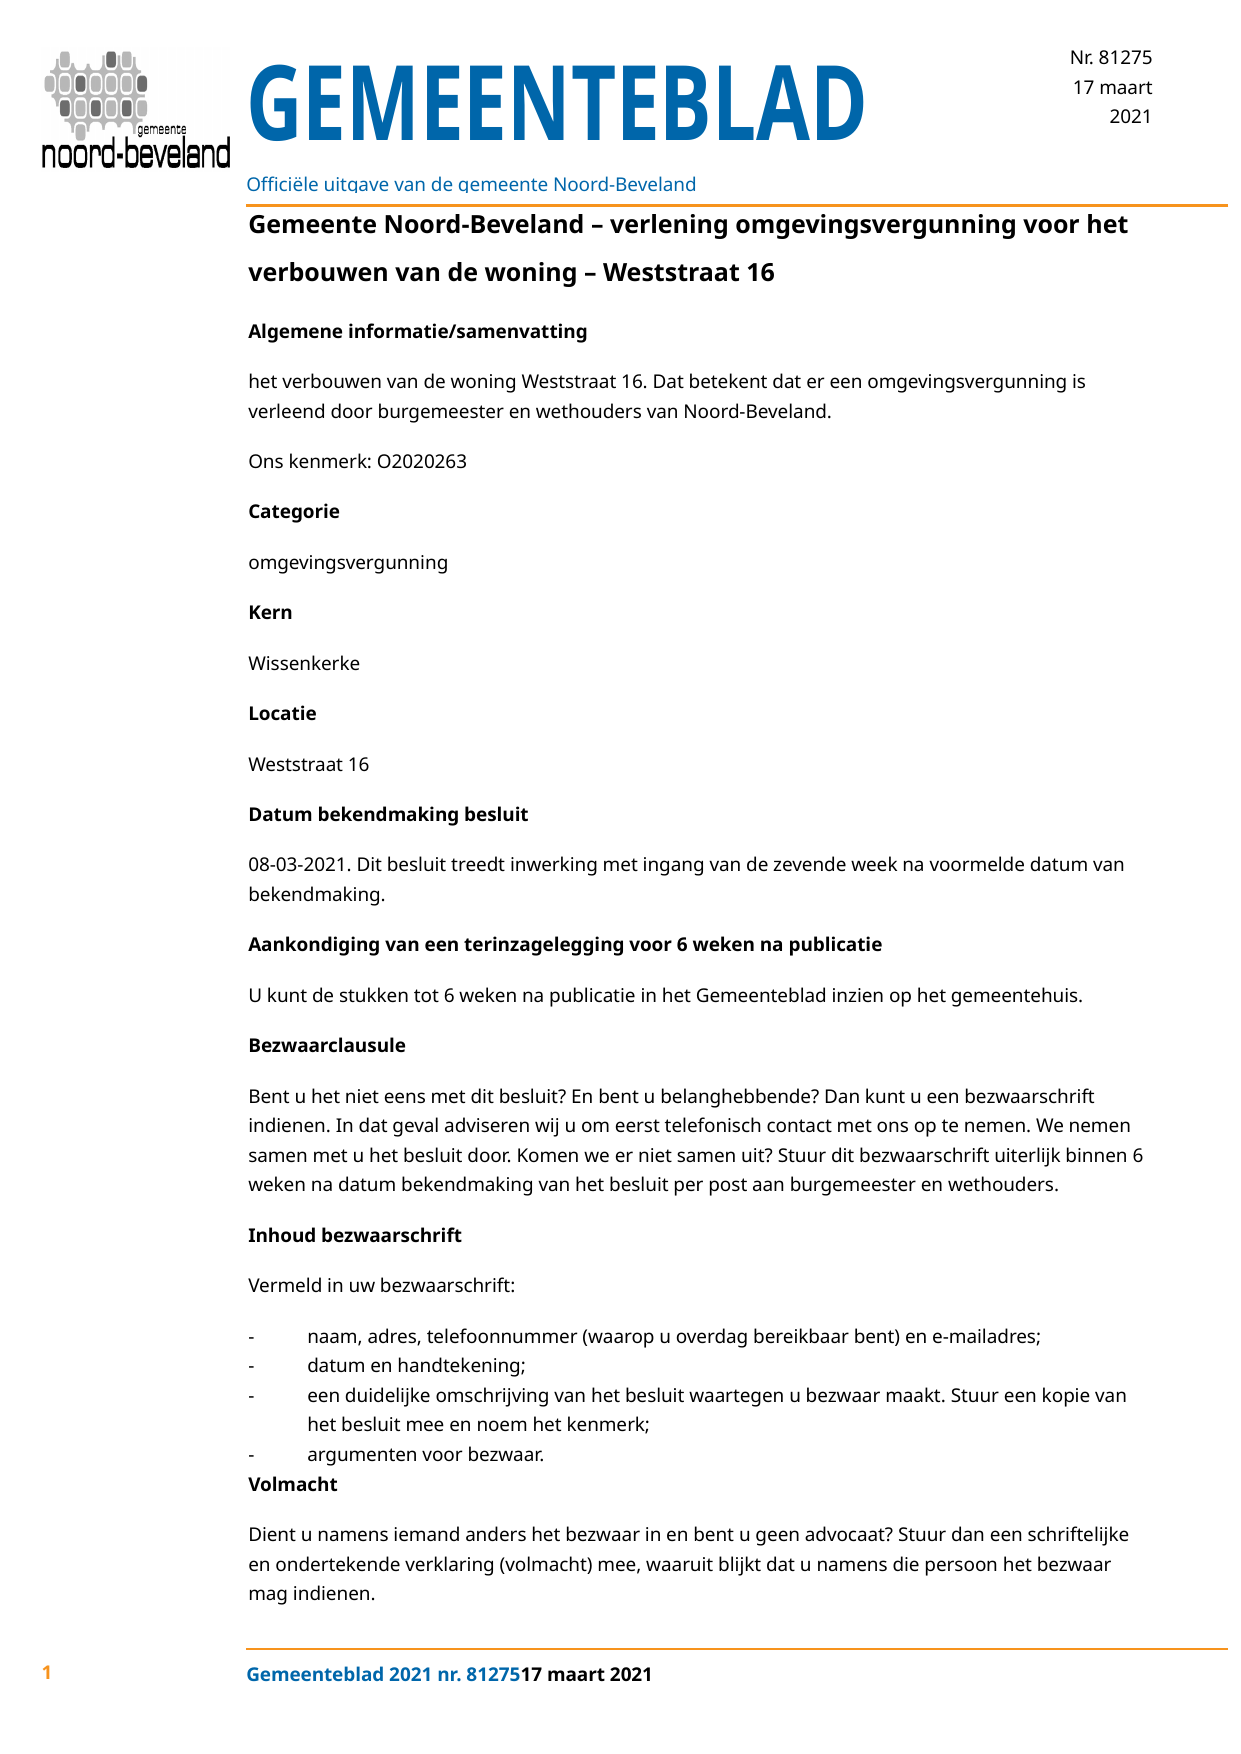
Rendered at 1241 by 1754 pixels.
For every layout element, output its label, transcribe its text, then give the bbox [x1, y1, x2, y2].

text Inhoud bezwaarschrift [248, 1222, 1152, 1248]
list naam, adres, telefoonnummer (waarop u overdag bereikbaar bent) en e-mailadres; [248, 1323, 1152, 1349]
text Algemene informatie/samenvatting [248, 318, 1152, 344]
text Volmacht [248, 1471, 1152, 1497]
text Weststraat 16 [248, 751, 1152, 777]
text Bezwaarclausule [248, 1032, 1152, 1058]
text Gemeente Noord-Beveland – verlening omgevingsvergunning voor het verbouwen van de woning – Weststraat 16 [248, 207, 1152, 288]
list argumenten voor bezwaar. [248, 1441, 1152, 1467]
picture [41, 47, 231, 172]
text Kern [248, 599, 1152, 625]
list datum en handtekening; [248, 1352, 1152, 1378]
text Locatie [248, 700, 1152, 726]
text Ons kenmerk: O2020263 [248, 448, 1152, 474]
text Bent u het niet eens met dit besluit? En bent u belanghebbende? Dan kunt u een bezwaarschrift indienen. In dat geval adviseren wij u om eerst telefonisch contact met ons op te nemen. We nemen samen met u het besluit door. Komen we er niet samen uit? Stuur dit bezwaarschrift uiterlijk binnen 6 weken na datum bekendmaking van het besluit per post aan burgemeester en wethouders. [248, 1083, 1152, 1197]
text Vermeld in uw bezwaarschrift: [248, 1272, 1152, 1298]
text Categorie [248, 499, 1152, 524]
list een duidelijke omschrijving van het besluit waartegen u bezwaar maakt. Stuur een kopie van het besluit mee en noem het kenmerk; [248, 1382, 1152, 1437]
text omgevingsvergunning [248, 549, 1152, 575]
text Datum bekendmaking besluit [248, 801, 1152, 827]
text Aankondiging van een terinzagelegging voor 6 weken na publicatie [248, 932, 1152, 957]
text Dient u namens iemand anders het bezwaar in en bent u geen advocaat? Stuur dan een schriftelijke en ondertekende verklaring (volmacht) mee, waaruit blijkt dat u namens die persoon het bezwaar mag indienen. [248, 1521, 1152, 1606]
text U kunt de stukken tot 6 weken na publicatie in het Gemeenteblad inzien op het gemeentehuis. [248, 982, 1152, 1008]
text Wissenkerke [248, 650, 1152, 676]
text 08-03-2021. Dit besluit treedt inwerking met ingang van de zevende week na voormelde datum van bekendmaking. [248, 852, 1152, 907]
text het verbouwen van de woning Weststraat 16. Dat betekent dat er een omgevingsvergunning is verleend door burgemeester en wethouders van Noord-Beveland. [248, 368, 1152, 424]
